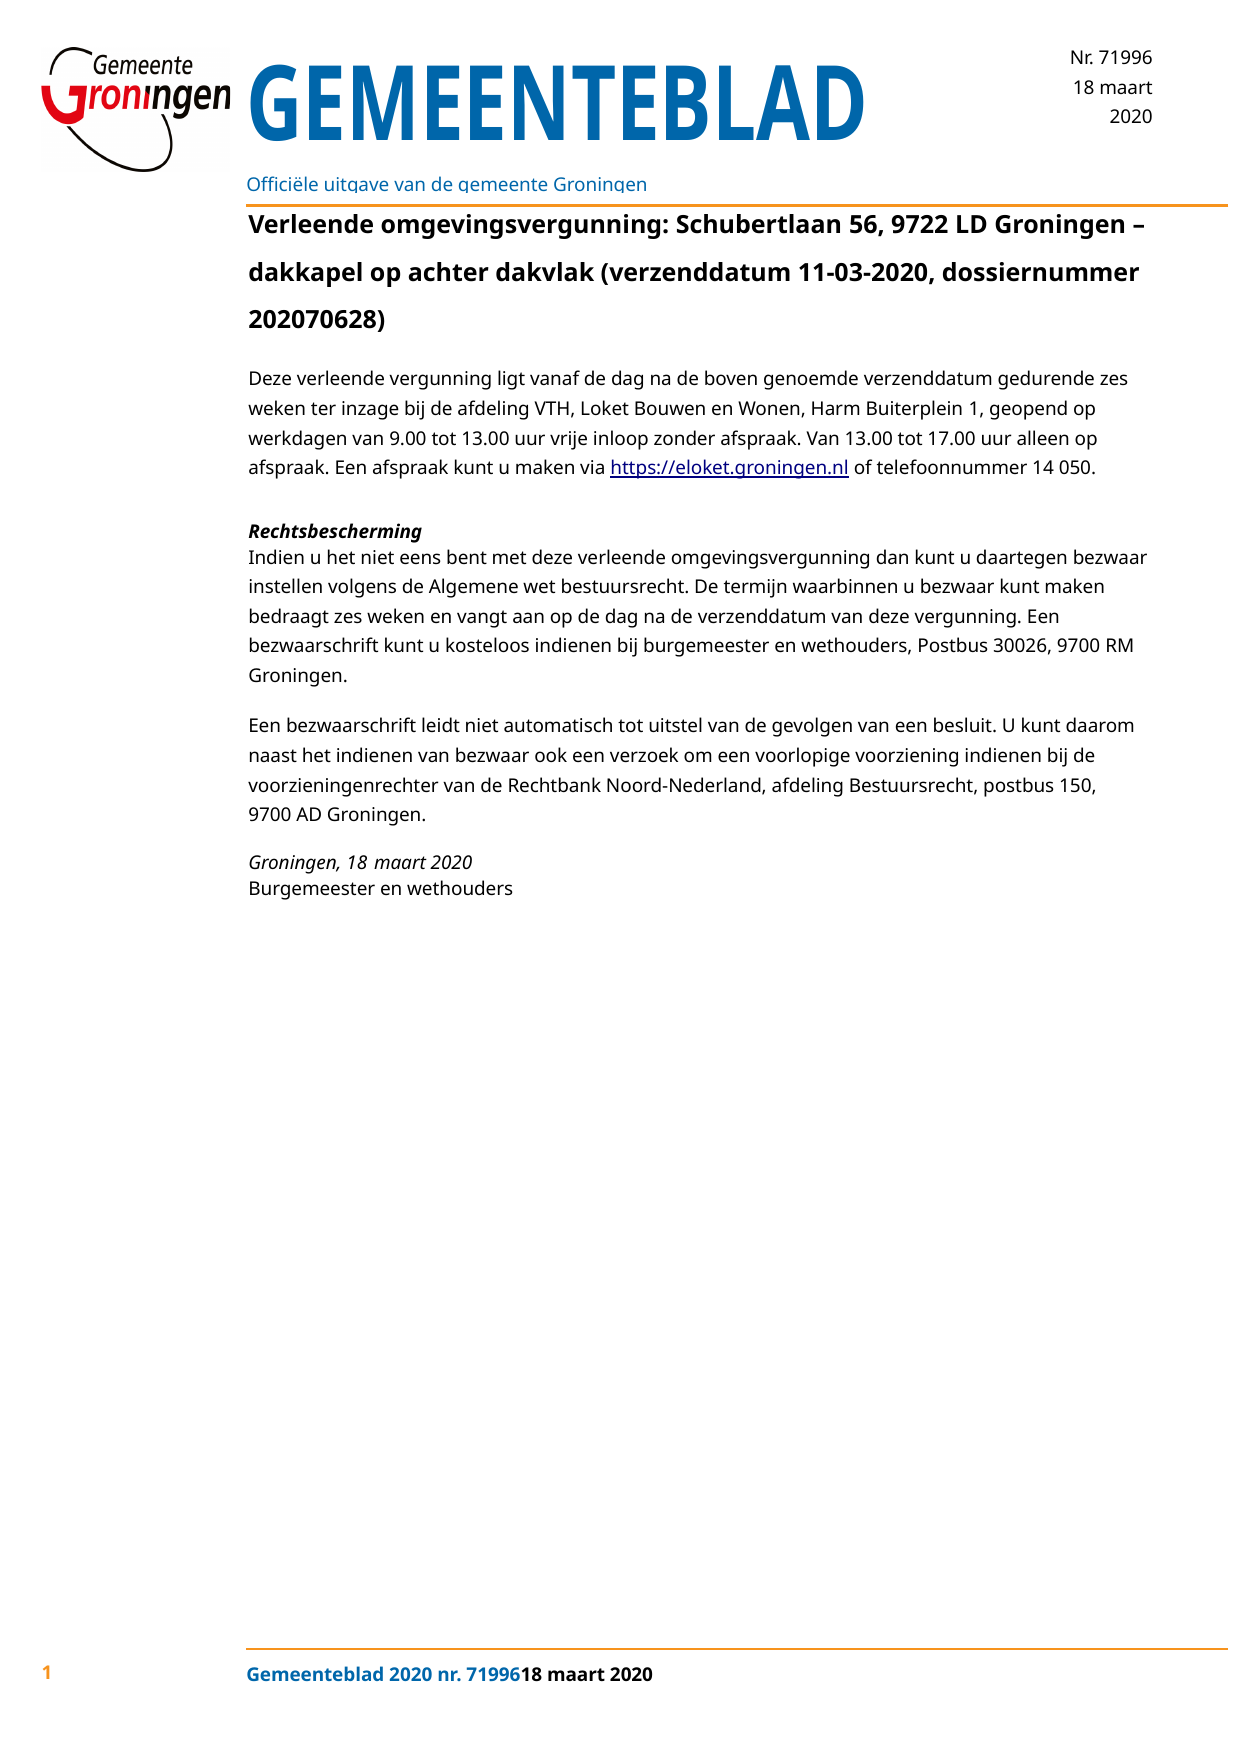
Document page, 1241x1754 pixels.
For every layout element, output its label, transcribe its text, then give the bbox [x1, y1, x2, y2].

text Verleende omgevingsvergunning: Schubertlaan 56, 9722 LD Groningen – dakkapel op achter dakvlak (verzenddatum 11-03-2020, dossiernummer 202070628) [248, 207, 1152, 336]
picture [41, 47, 231, 172]
text Burgemeester en wethouders [248, 875, 1152, 901]
text Een bezwaarschrift leidt niet automatisch tot uitstel van de gevolgen van een besluit. U kunt daarom naast het indienen van bezwaar ook een verzoek om een voorlopige voorziening indienen bij de voorzieningenrechter van de Rechtbank Noord-Nederland, afdeling Bestuursrecht, postbus 150, 9700 AD Groningen. [248, 713, 1152, 827]
text Deze verleende vergunning ligt vanaf de dag na de boven genoemde verzenddatum gedurende zes weken ter inzage bij de afdeling VTH, Loket Bouwen en Wonen, Harm Buiterplein 1, geopend op werkdagen van 9.00 tot 13.00 uur vrije inloop zonder afspraak. Van 13.00 tot 17.00 uur alleen op afspraak. Een afspraak kunt u maken via https://eloket.groningen.nl of telefoonnummer 14 050. [248, 366, 1152, 480]
text Rechtsbescherming [248, 518, 1152, 544]
text Indien u het niet eens bent met deze verleende omgevingsvergunning dan kunt u daartegen bezwaar instellen volgens de Algemene wet bestuursrecht. De termijn waarbinnen u bezwaar kunt maken bedraagt zes weken en vangt aan op de dag na de verzenddatum van deze vergunning. Een bezwaarschrift kunt u kosteloos indienen bij burgemeester en wethouders, Postbus 30026, 9700 RM Groningen. [248, 544, 1152, 688]
text Groningen, 18 maart 2020 [248, 849, 1152, 875]
